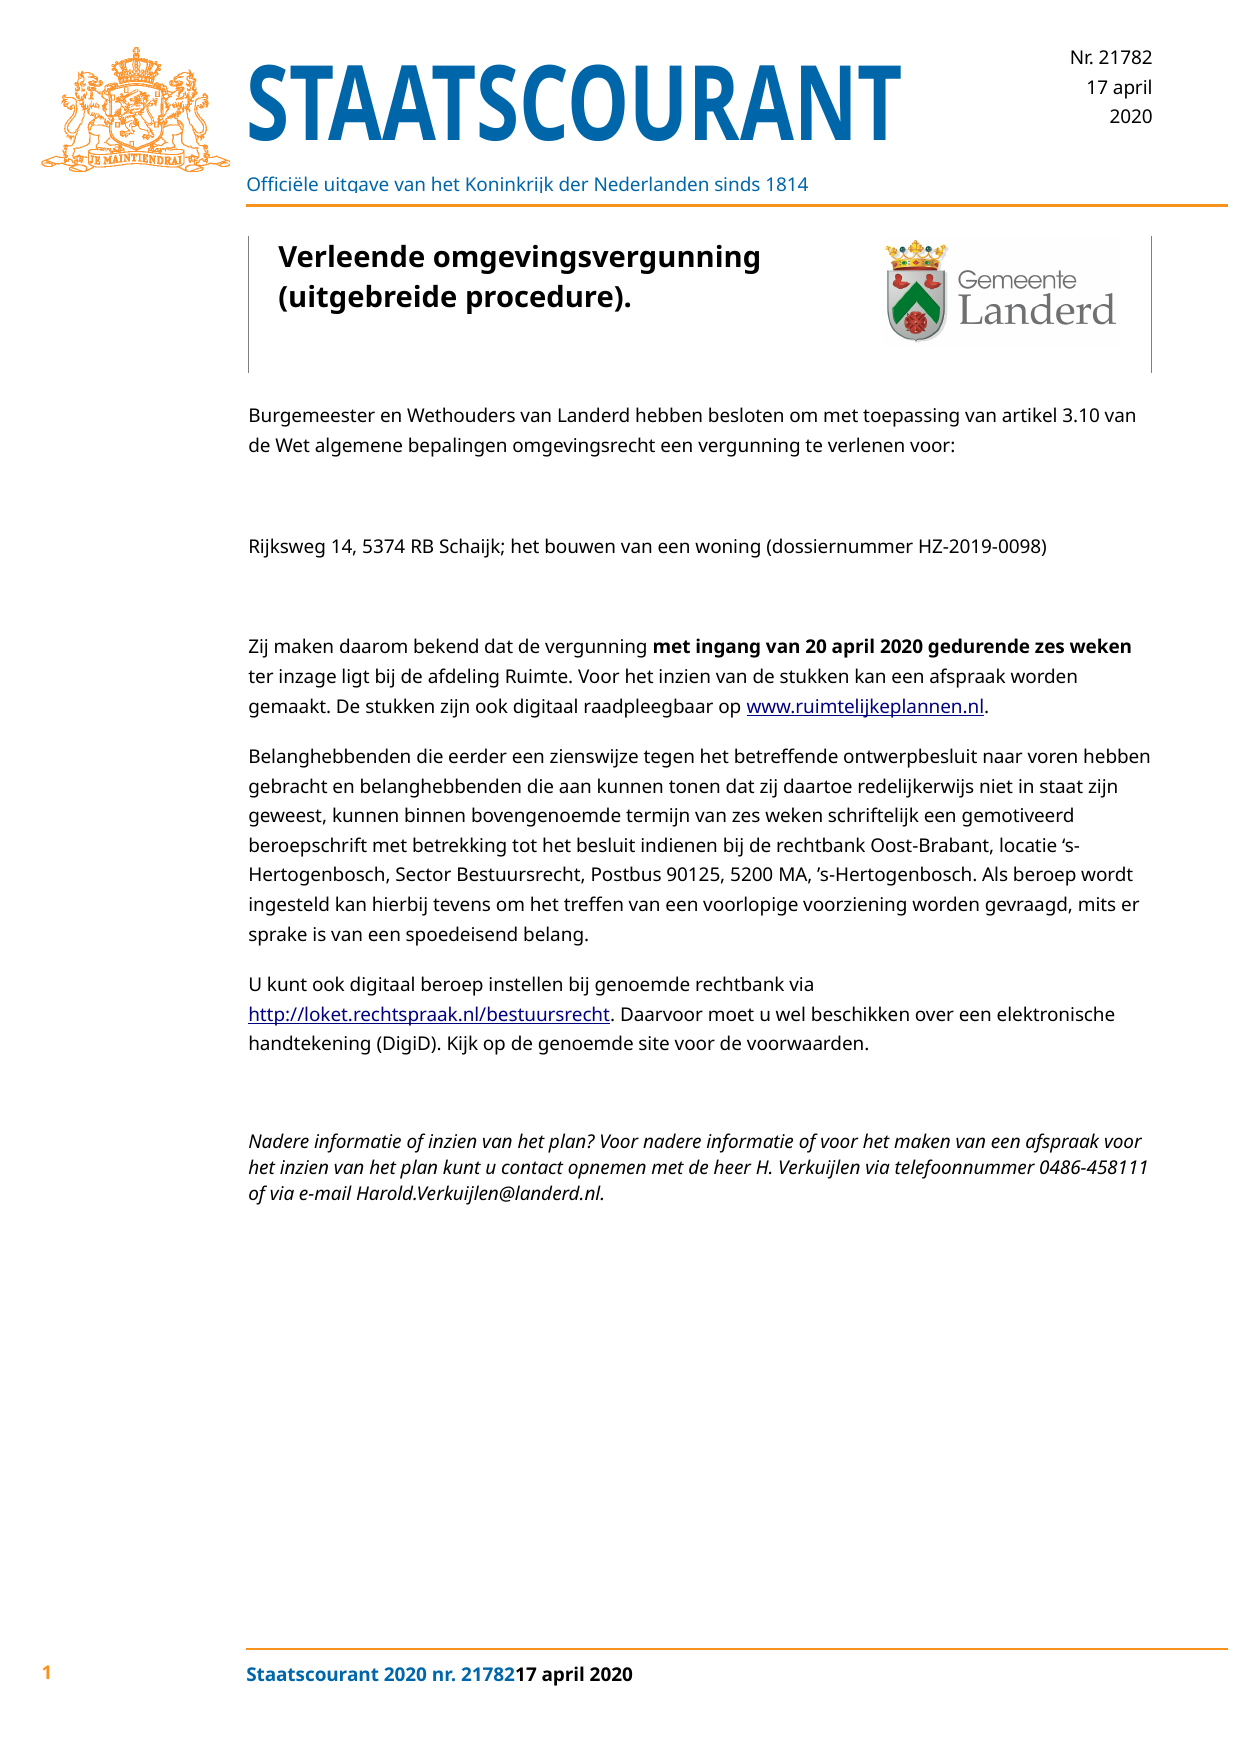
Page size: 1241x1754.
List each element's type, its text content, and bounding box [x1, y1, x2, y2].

text U kunt ook digitaal beroep instellen bij genoemde rechtbank via http://loket.rechtspraak.nl/bestuursrecht. Daarvoor moet u wel beschikken over een elektronische handtekening (DigiD). Kijk op de genoemde site voor de voorwaarden. [248, 971, 1152, 1056]
picture [41, 47, 231, 172]
table_header [850, 236, 1151, 373]
text Belanghebbenden die eerder een zienswijze tegen het betreffende ontwerpbesluit naar voren hebben gebracht en belanghebbenden die aan kunnen tonen dat zij daartoe redelijkerwijs niet in staat zijn geweest, kunnen binnen bovengenoemde termijn van zes weken schriftelijk een gemotiveerd beroepschrift met betrekking tot het besluit indienen bij de rechtbank Oost-Brabant, locatie ‘s-Hertogenbosch, Sector Bestuursrecht, Postbus 90125, 5200 MA, ’s-Hertogenbosch. Als beroep wordt ingesteld kan hierbij tevens om het treffen van een voorlopige voorziening worden gevraagd, mits er sprake is van een spoedeisend belang. [248, 743, 1152, 947]
text Burgemeester en Wethouders van Landerd hebben besloten om met toepassing van artikel 3.10 van de Wet algemene bepalingen omgevingsrecht een vergunning te verlenen voor: [248, 402, 1152, 458]
text Nadere informatie of inzien van het plan? Voor nadere informatie of voor het maken van een afspraak voor het inzien van het plan kunt u contact opnemen met de heer H. Verkuijlen via telefoonnummer 0486-458111 of via e-mail Harold.Verkuijlen@landerd.nl. [248, 1129, 1152, 1206]
text Zij maken daarom bekend dat de vergunning met ingang van 20 april 2020 gedurende zes weken ter inzage ligt bij de afdeling Ruimte. Voor het inzien van de stukken kan een afspraak worden gemaakt. De stukken zijn ook digitaal raadpleegbaar op www.ruimtelijkeplannen.nl. [248, 634, 1152, 719]
picture [882, 236, 1119, 348]
text Rijksweg 14, 5374 RB Schaijk; het bouwen van een woning (dossiernummer HZ-2019-0098) [248, 533, 1152, 559]
table_header Verleende omgevingsvergunning (uitgebreide procedure). [249, 236, 850, 373]
